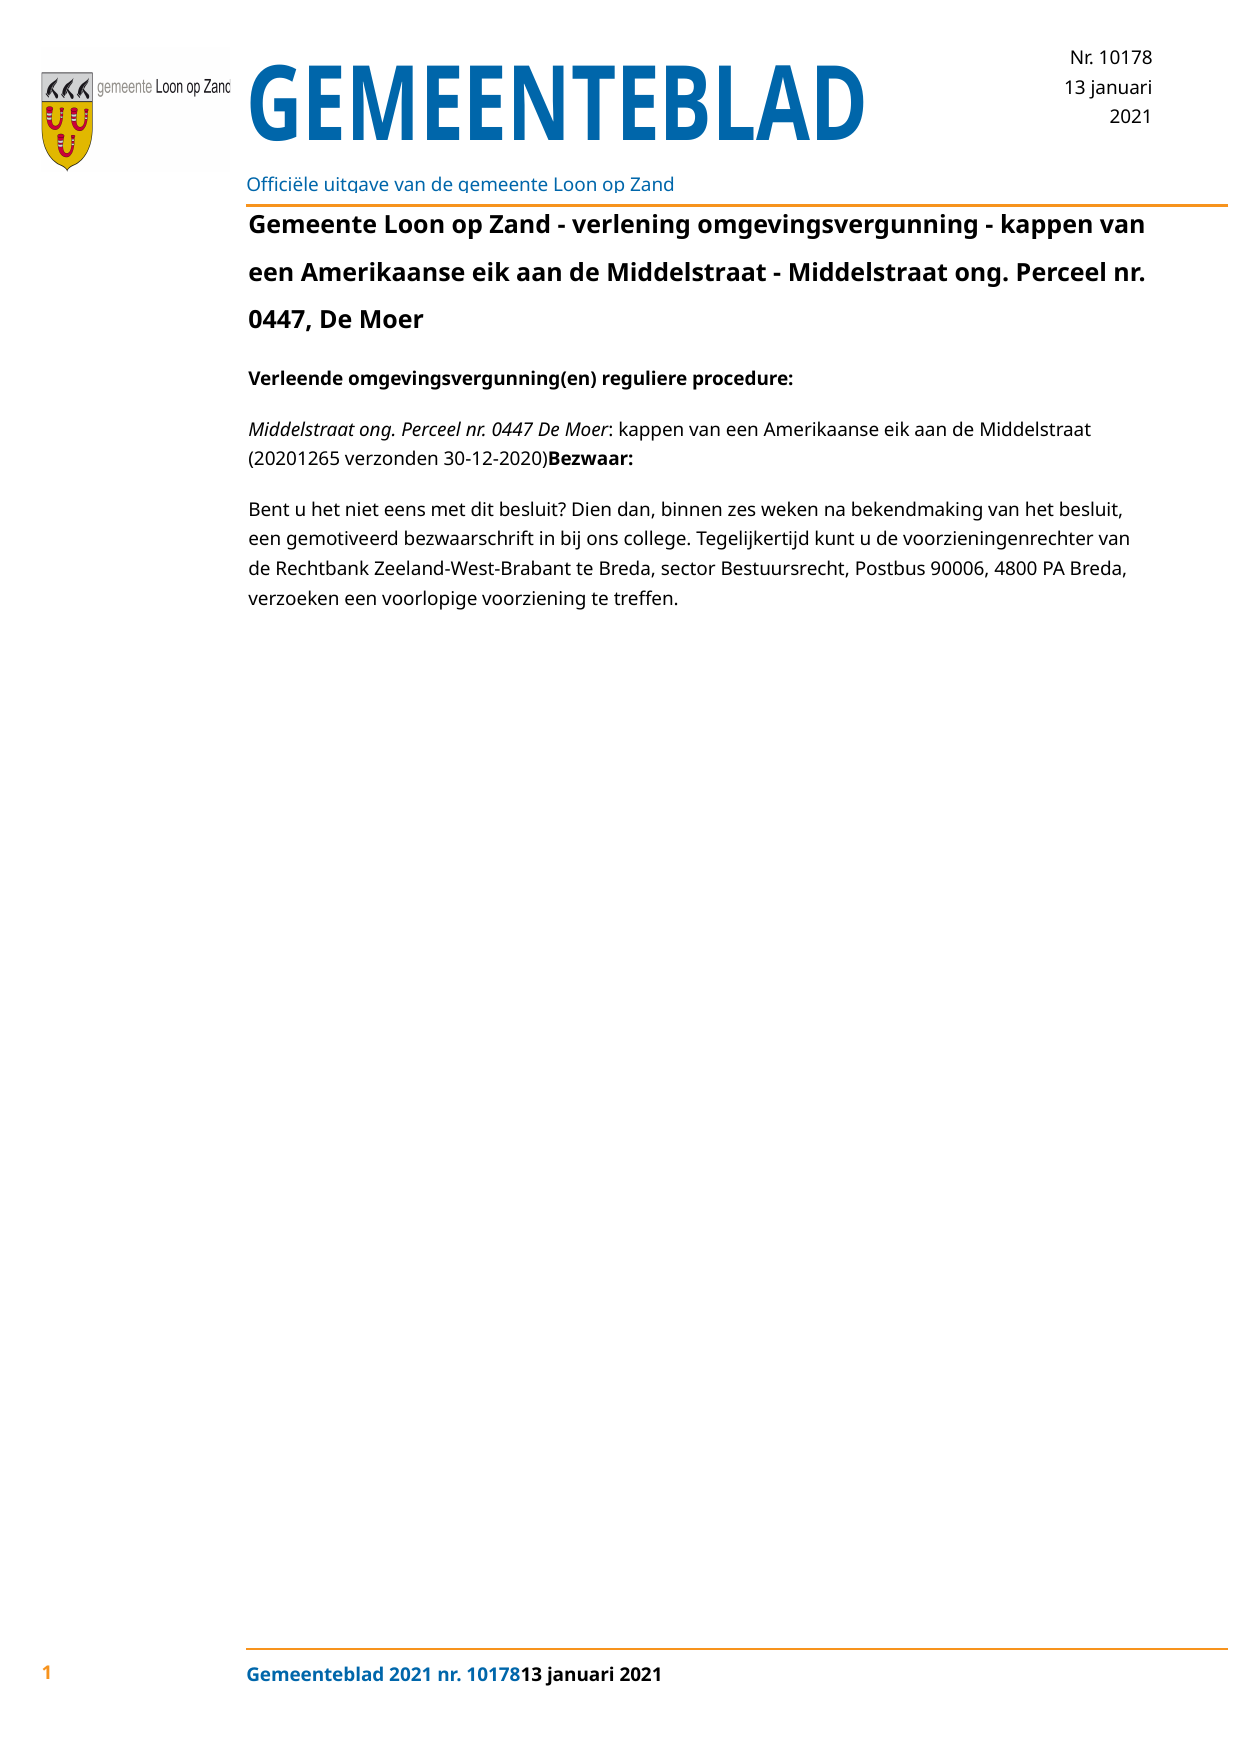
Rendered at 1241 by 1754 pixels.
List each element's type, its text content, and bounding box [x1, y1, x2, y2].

text Gemeente Loon op Zand - verlening omgevingsvergunning - kappen van een Amerikaanse eik aan de Middelstraat - Middelstraat ong. Perceel nr. 0447, De Moer [248, 207, 1152, 336]
picture [41, 47, 231, 172]
text Middelstraat ong. Perceel nr. 0447 De Moer: kappen van een Amerikaanse eik aan de Middelstraat (20201265 verzonden 30-12-2020)Bezwaar: [248, 416, 1152, 471]
text Bent u het niet eens met dit besluit? Dien dan, binnen zes weken na bekendmaking van het besluit, een gemotiveerd bezwaarschrift in bij ons college. Tegelijkertijd kunt u de voorzieningenrechter van de Rechtbank Zeeland-West-Brabant te Breda, sector Bestuursrecht, Postbus 90006, 4800 PA Breda, verzoeken een voorlopige voorziening te treffen. [248, 496, 1152, 610]
text Verleende omgevingsvergunning(en) reguliere procedure: [248, 366, 1152, 391]
